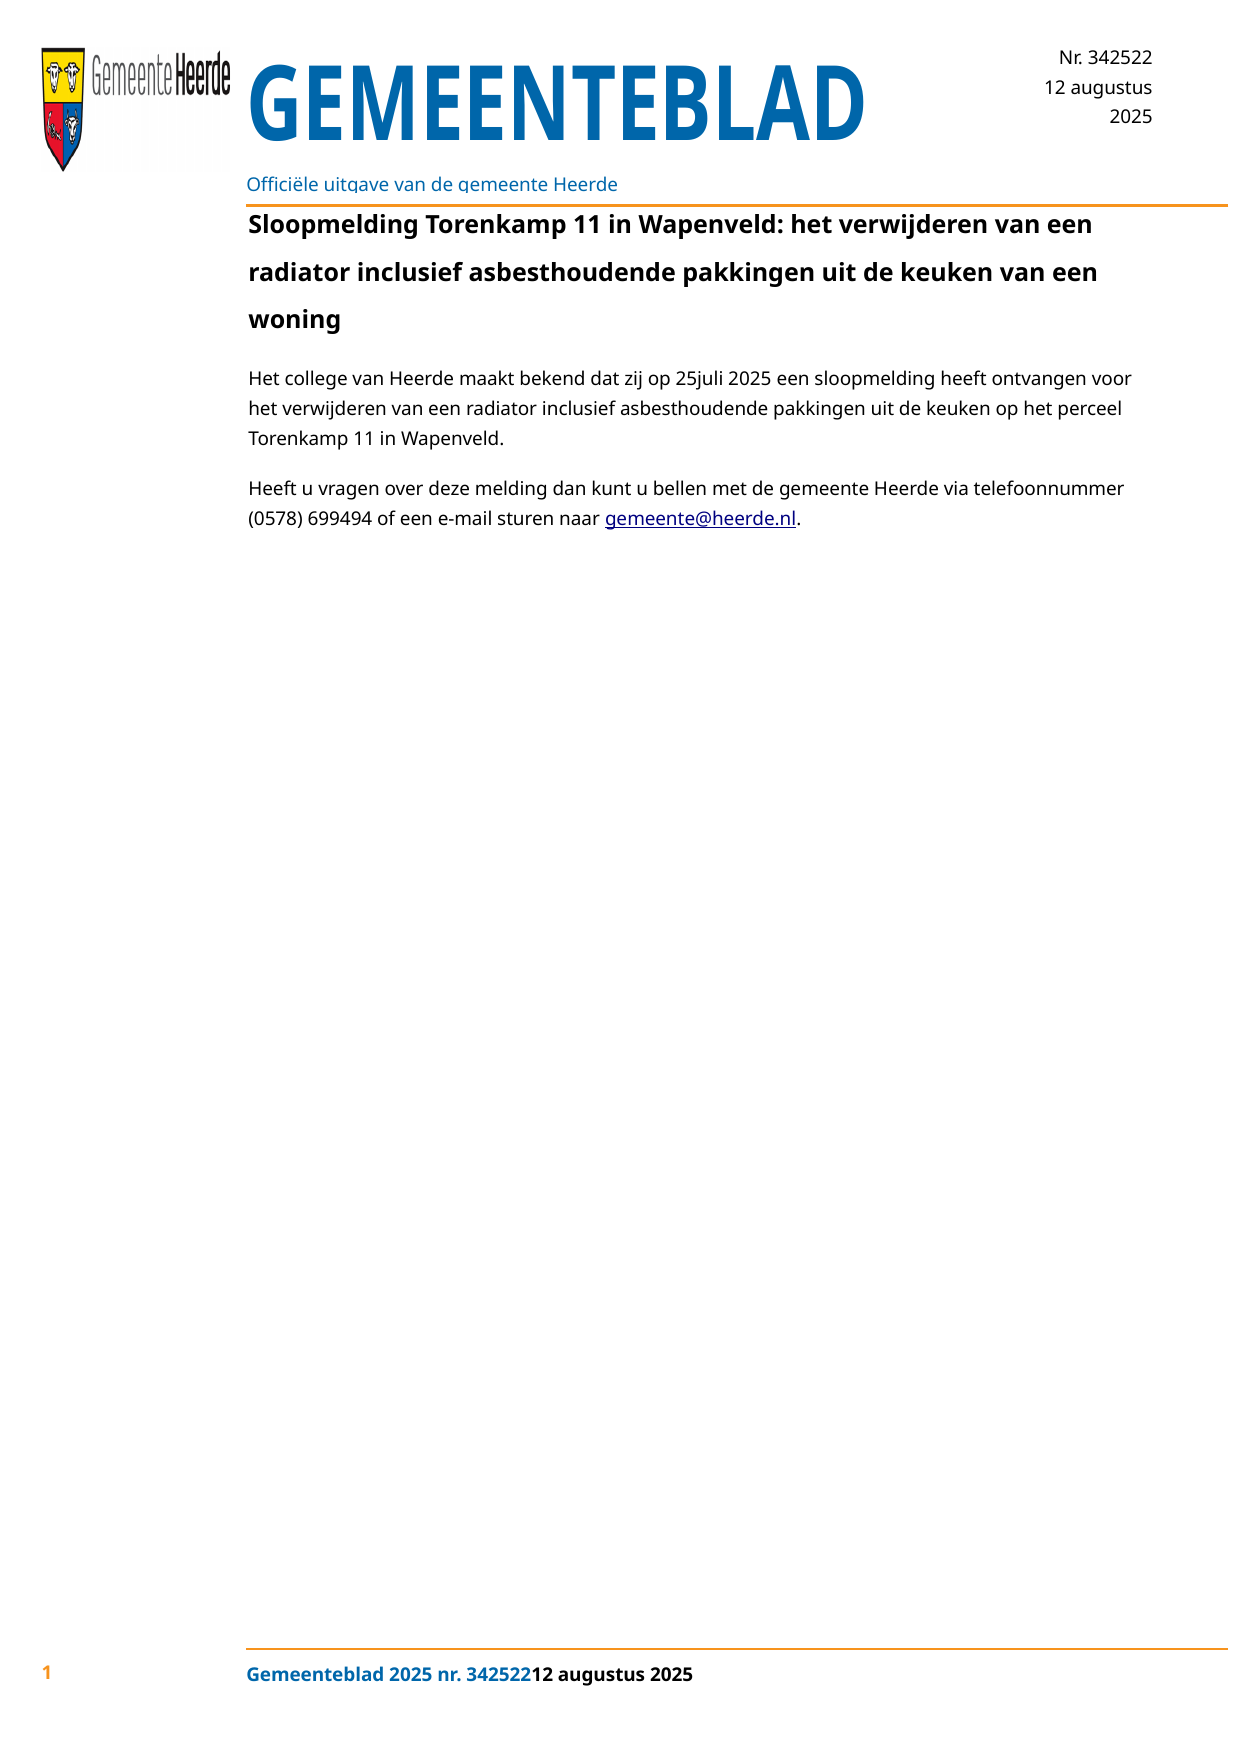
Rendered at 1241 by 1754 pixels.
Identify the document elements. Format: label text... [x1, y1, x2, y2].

text Sloopmelding Torenkamp 11 in Wapenveld: het verwijderen van een radiator inclusief asbesthoudende pakkingen uit de keuken van een woning [248, 207, 1152, 336]
text Het college van Heerde maakt bekend dat zij op 25juli 2025 een sloopmelding heeft ontvangen voor het verwijderen van een radiator inclusief asbesthoudende pakkingen uit de keuken op het perceel Torenkamp 11 in Wapenveld. [248, 366, 1152, 450]
text Heeft u vragen over deze melding dan kunt u bellen met de gemeente Heerde via telefoonnummer (0578) 699494 of een e-mail sturen naar gemeente@heerde.nl. [248, 475, 1152, 530]
picture [41, 47, 231, 172]
